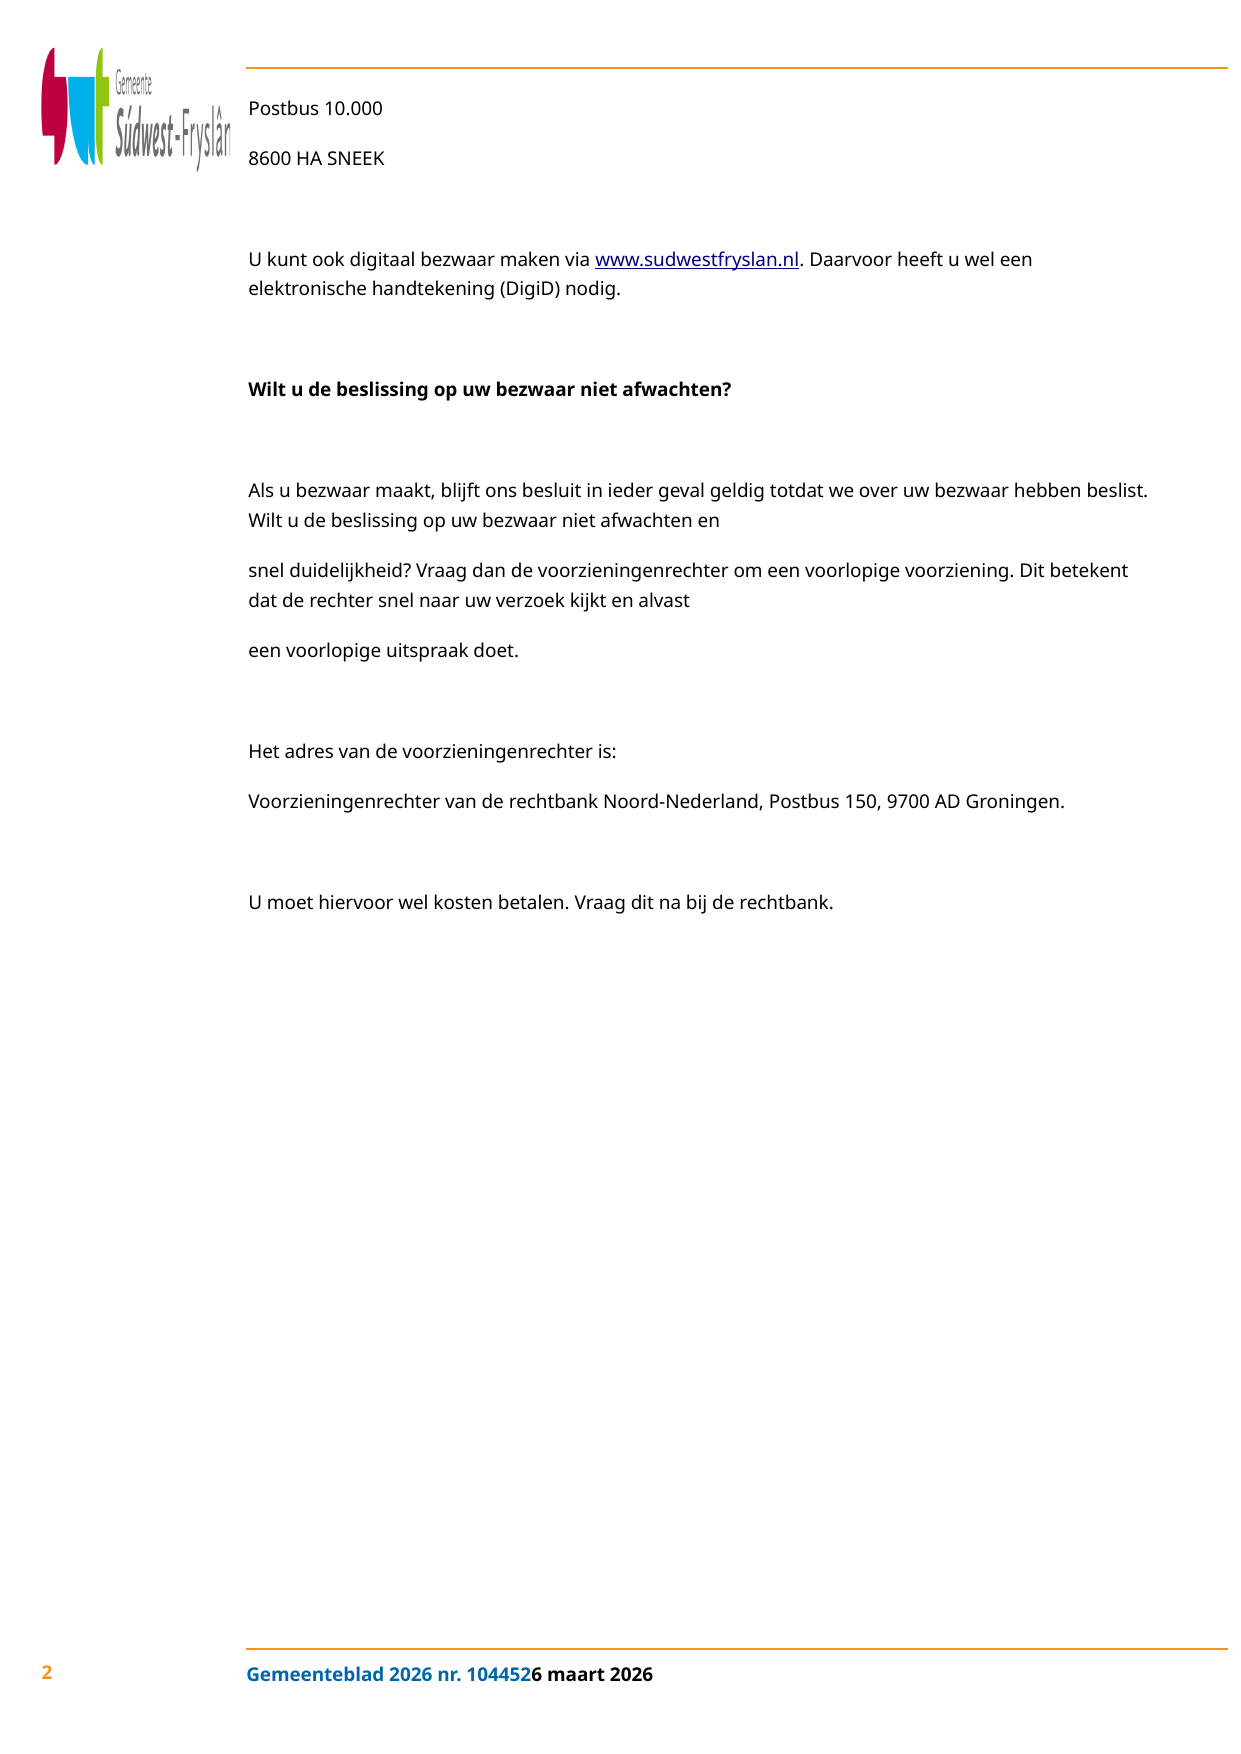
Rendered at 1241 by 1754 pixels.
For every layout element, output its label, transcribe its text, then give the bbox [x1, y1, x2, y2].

text Voorzieningenrechter van de rechtbank Noord-Nederland, Postbus 150, 9700 AD Groningen. [248, 788, 1152, 814]
text snel duidelijkheid? Vraag dan de voorzieningenrechter om een voorlopige voorziening. Dit betekent dat de rechter snel naar uw verzoek kijkt en alvast [248, 557, 1152, 613]
text U moet hiervoor wel kosten betalen. Vraag dit na bij de rechtbank. [248, 889, 1152, 915]
picture [41, 47, 231, 172]
text Het adres van de voorzieningenrechter is: [248, 738, 1152, 764]
text Postbus 10.000 [248, 95, 1152, 121]
text Wilt u de beslissing op uw bezwaar niet afwachten? [248, 376, 1152, 402]
text Als u bezwaar maakt, blijft ons besluit in ieder geval geldig totdat we over uw bezwaar hebben beslist. Wilt u de beslissing op uw bezwaar niet afwachten en [248, 477, 1152, 533]
text een voorlopige uitspraak doet. [248, 637, 1152, 663]
text 8600 HA SNEEK [248, 145, 1152, 171]
text U kunt ook digitaal bezwaar maken via www.sudwestfryslan.nl. Daarvoor heeft u wel een elektronische handtekening (DigiD) nodig. [248, 246, 1152, 301]
